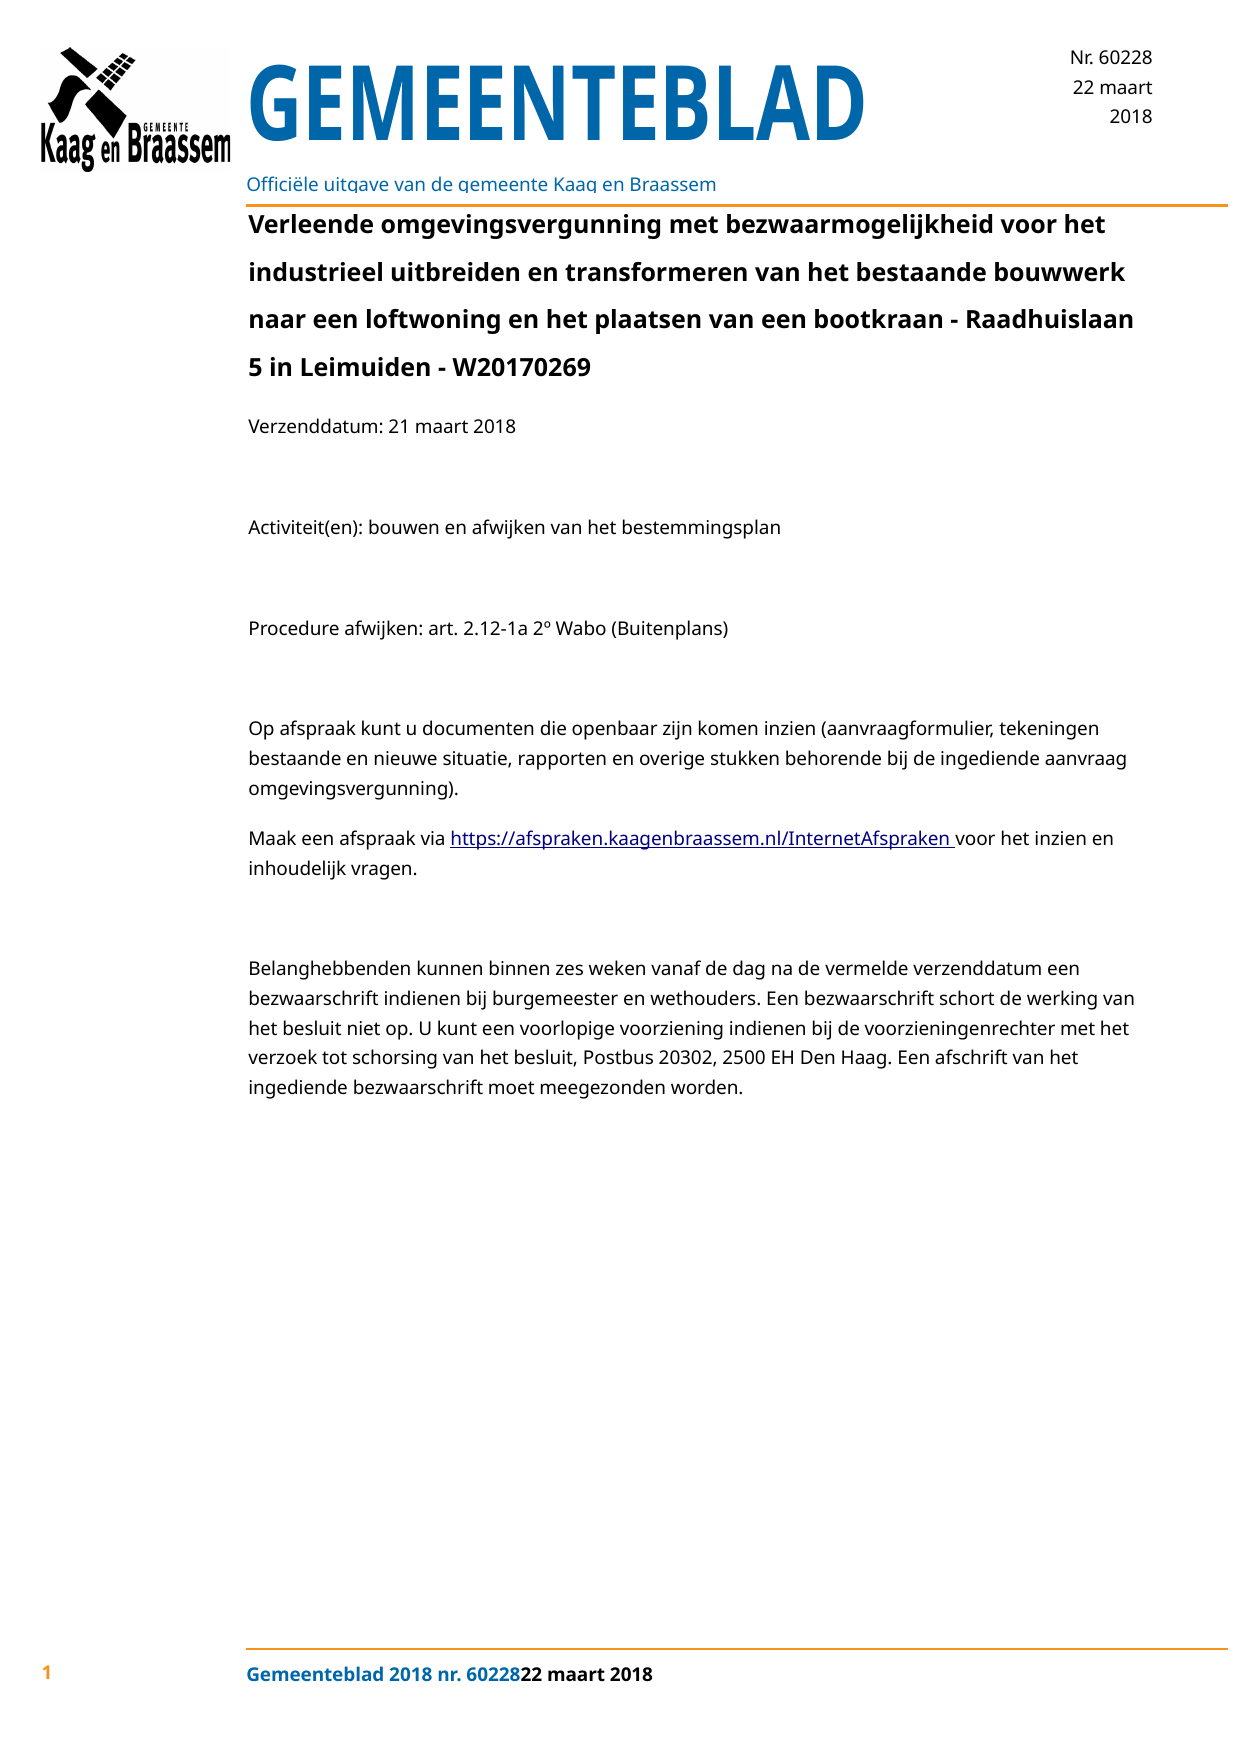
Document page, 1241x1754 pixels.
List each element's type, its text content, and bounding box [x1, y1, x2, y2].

picture [41, 47, 231, 172]
text Maak een afspraak via https://afspraken.kaagenbraassem.nl/InternetAfspraken voor het inzien en inhoudelijk vragen. [248, 825, 1152, 881]
text Belanghebbenden kunnen binnen zes weken vanaf de dag na de vermelde verzenddatum een bezwaarschrift indienen bij burgemeester en wethouders. Een bezwaarschrift schort de werking van het besluit niet op. U kunt een voorlopige voorziening indienen bij de voorzieningenrechter met het verzoek tot schorsing van het besluit, Postbus 20302, 2500 EH Den Haag. Een afschrift van het ingediende bezwaarschrift moet meegezonden worden. [248, 956, 1152, 1100]
text Procedure afwijken: art. 2.12-1a 2º Wabo (Buitenplans) [248, 615, 1152, 641]
text Verleende omgevingsvergunning met bezwaarmogelijkheid voor het industrieel uitbreiden en transformeren van het bestaande bouwwerk naar een loftwoning en het plaatsen van een bootkraan - Raadhuislaan 5 in Leimuiden - W20170269 [248, 207, 1152, 384]
text Op afspraak kunt u documenten die openbaar zijn komen inzien (aanvraagformulier, tekeningen bestaande en nieuwe situatie, rapporten en overige stukken behorende bij de ingediende aanvraag omgevingsvergunning). [248, 716, 1152, 801]
text Verzenddatum: 21 maart 2018 [248, 413, 1152, 439]
text Activiteit(en): bouwen en afwijken van het bestemmingsplan [248, 514, 1152, 540]
